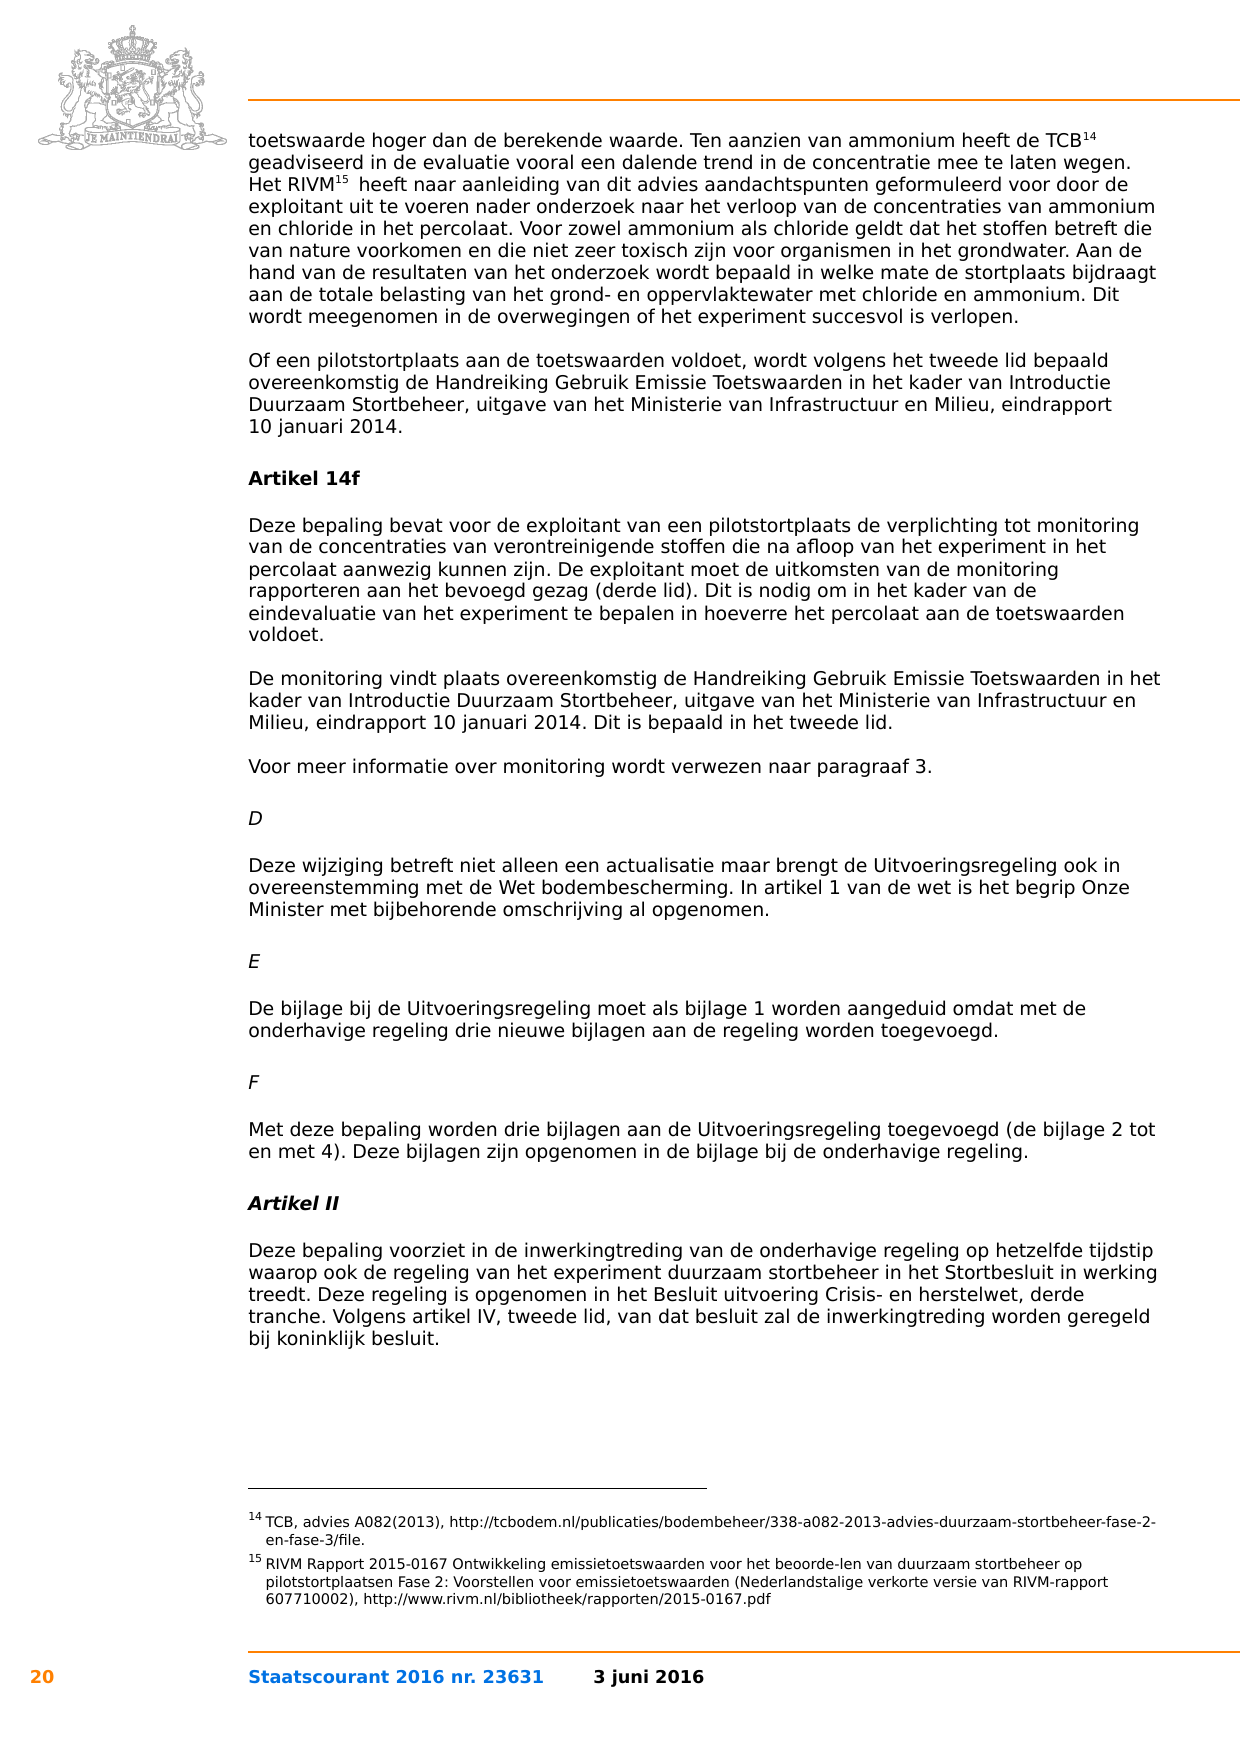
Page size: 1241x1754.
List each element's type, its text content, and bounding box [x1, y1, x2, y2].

text Deze bepaling bevat voor de exploitant van een pilotstortplaats de verplichting tot monitoring van de concentraties van verontreinigende stoffen die na afloop van het experiment in het percolaat aanwezig kunnen zijn. De exploitant moet de uitkomsten van de monitoring rapporteren aan het bevoegd gezag (derde lid). Dit is nodig om in het kader van de eindevaluatie van het experiment te bepalen in hoeverre het percolaat aan de toetswaarden voldoet. [248, 514, 1163, 646]
text Of een pilotstortplaats aan de toetswaarden voldoet, wordt volgens het tweede lid bepaald overeenkomstig de Handreiking Gebruik Emissie Toetswaarden in het kader van Introductie Duurzaam Stortbeheer, uitgave van het Ministerie van Infrastructuur en Milieu, eindrapport 10 januari 2014. [248, 349, 1163, 437]
subtitle E [248, 951, 1163, 973]
subtitle F [248, 1072, 1163, 1094]
text Deze wijziging betreft niet alleen een actualisatie maar brengt de Uitvoeringsregeling ook in overeenstemming met de Wet bodembescherming. In artikel 1 van de wet is het begrip Onze Minister met bijbehorende omschrijving al opgenomen. [248, 855, 1163, 921]
text Voor meer informatie over monitoring wordt verwezen naar paragraaf 3. [248, 756, 1163, 778]
subtitle Artikel II [248, 1193, 1163, 1215]
text toetswaarde hoger dan de berekende waarde. Ten aanzien van ammonium heeft de TCB geadviseerd in de evaluatie vooral een dalende trend in de concentratie mee te laten wegen. Het RIVM heeft naar aanleiding van dit advies aandachtspunten geformuleerd voor door de exploitant uit te voeren nader onderzoek naar het verloop van de concentraties van ammonium en chloride in het percolaat. Voor zowel ammonium als chloride geldt dat het stoffen betreft die van nature voorkomen en die niet zeer toxisch zijn voor organismen in het grondwater. Aan de hand van de resultaten van het onderzoek wordt bepaald in welke mate de stortplaats bijdraagt aan de totale belasting van het grond- en oppervlaktewater met chloride en ammonium. Dit wordt meegenomen in de overwegingen of het experiment succesvol is verlopen. [248, 130, 1163, 328]
text Deze bepaling voorziet in de inwerkingtreding van de onderhavige regeling op hetzelfde tijdstip waarop ook de regeling van het experiment duurzaam stortbeheer in het Stortbesluit in werking treedt. Deze regeling is opgenomen in het Besluit uitvoering Crisis- en herstelwet, derde tranche. Volgens artikel IV, tweede lid, van dat besluit zal de inwerkingtreding worden geregeld bij koninklijk besluit. [248, 1240, 1163, 1350]
text De bijlage bij de Uitvoeringsregeling moet als bijlage 1 worden aangeduid omdat met de onderhavige regeling drie nieuwe bijlagen aan de regeling worden toegevoegd. [248, 998, 1163, 1042]
text TCB, advies A082(2013), http://tcbodem.nl/publicaties/bodembeheer/338-a082-2013-advies-duurzaam-stortbeheer-fase-2-en-fase-3/file. [248, 1510, 1163, 1549]
picture [38, 25, 227, 150]
text Met deze bepaling worden drie bijlagen aan de Uitvoeringsregeling toegevoegd (de bijlage 2 tot en met 4). Deze bijlagen zijn opgenomen in de bijlage bij de onderhavige regeling. [248, 1119, 1163, 1163]
text De monitoring vindt plaats overeenkomstig de Handreiking Gebruik Emissie Toetswaarden in het kader van Introductie Duurzaam Stortbeheer, uitgave van het Ministerie van Infrastructuur en Milieu, eindrapport 10 januari 2014. Dit is bepaald in het tweede lid. [248, 668, 1163, 734]
subtitle Artikel 14f [248, 467, 1163, 489]
subtitle D [248, 808, 1163, 830]
text RIVM Rapport 2015-0167 Ontwikkeling emissietoetswaarden voor het beoorde-len van duurzaam stortbeheer op pilotstortplaatsen Fase 2: Voorstellen voor emissietoetswaarden (Nederlandstalige verkorte versie van RIVM-rapport 607710002), http://www.rivm.nl/bibliotheek/rapporten/2015-0167.pdf [248, 1552, 1163, 1608]
